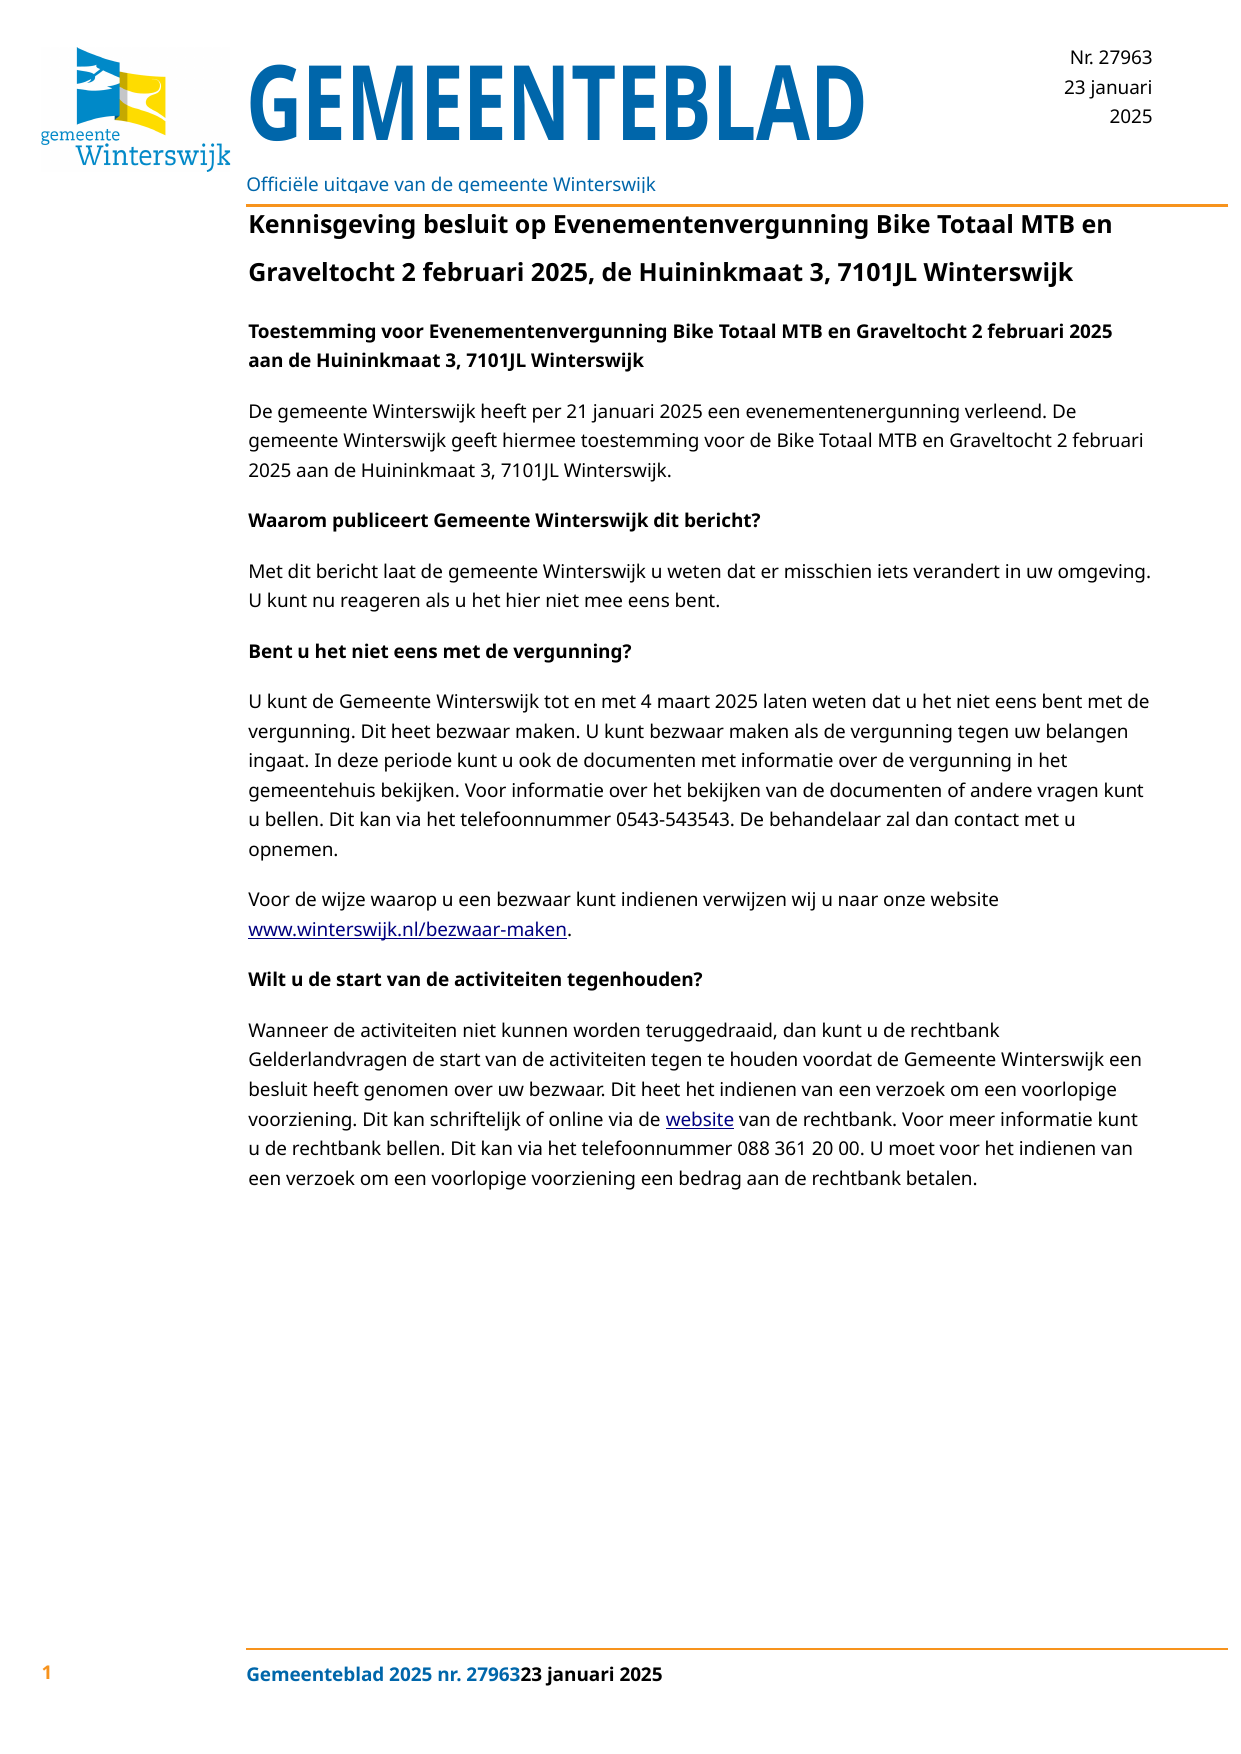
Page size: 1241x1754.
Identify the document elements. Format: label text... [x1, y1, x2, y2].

text De gemeente Winterswijk heeft per 21 januari 2025 een evenementenergunning verleend. De gemeente Winterswijk geeft hiermee toestemming voor de Bike Totaal MTB en Graveltocht 2 februari 2025 aan de Huininkmaat 3, 7101JL Winterswijk. [248, 398, 1152, 483]
text Waarom publiceert Gemeente Winterswijk dit bericht? [248, 507, 1152, 533]
picture [41, 47, 231, 172]
text Wilt u de start van de activiteiten tegenhouden? [248, 967, 1152, 992]
picture [225, 153, 231, 162]
text Met dit bericht laat de gemeente Winterswijk u weten dat er misschien iets verandert in uw omgeving. U kunt nu reageren als u het hier niet mee eens bent. [248, 558, 1152, 613]
text Wanneer de activiteiten niet kunnen worden teruggedraaid, dan kunt u de rechtbank Gelderlandvragen de start van de activiteiten tegen te houden voordat de Gemeente Winterswijk een besluit heeft genomen over uw bezwaar. Dit heet het indienen van een verzoek om een voorlopige voorziening. Dit kan schriftelijk of online via de website van de rechtbank. Voor meer informatie kunt u de rechtbank bellen. Dit kan via het telefoonnummer 088 361 20 00. U moet voor het indienen van een verzoek om een voorlopige voorziening een bedrag aan de rechtbank betalen. [248, 1017, 1152, 1191]
text Voor de wijze waarop u een bezwaar kunt indienen verwijzen wij u naar onze website www.winterswijk.nl/bezwaar-maken. [248, 887, 1152, 942]
text U kunt de Gemeente Winterswijk tot en met 4 maart 2025 laten weten dat u het niet eens bent met de vergunning. Dit heet bezwaar maken. U kunt bezwaar maken als de vergunning tegen uw belangen ingaat. In deze periode kunt u ook de documenten met informatie over de vergunning in het gemeentehuis bekijken. Voor informatie over het bekijken van de documenten of andere vragen kunt u bellen. Dit kan via het telefoonnummer 0543-543543. De behandelaar zal dan contact met u opnemen. [248, 688, 1152, 862]
text Kennisgeving besluit op Evenementenvergunning Bike Totaal MTB en Graveltocht 2 februari 2025, de Huininkmaat 3, 7101JL Winterswijk [248, 207, 1152, 288]
text Toestemming voor Evenementenvergunning Bike Totaal MTB en Graveltocht 2 februari 2025 aan de Huininkmaat 3, 7101JL Winterswijk [248, 318, 1152, 373]
text Bent u het niet eens met de vergunning? [248, 638, 1152, 664]
